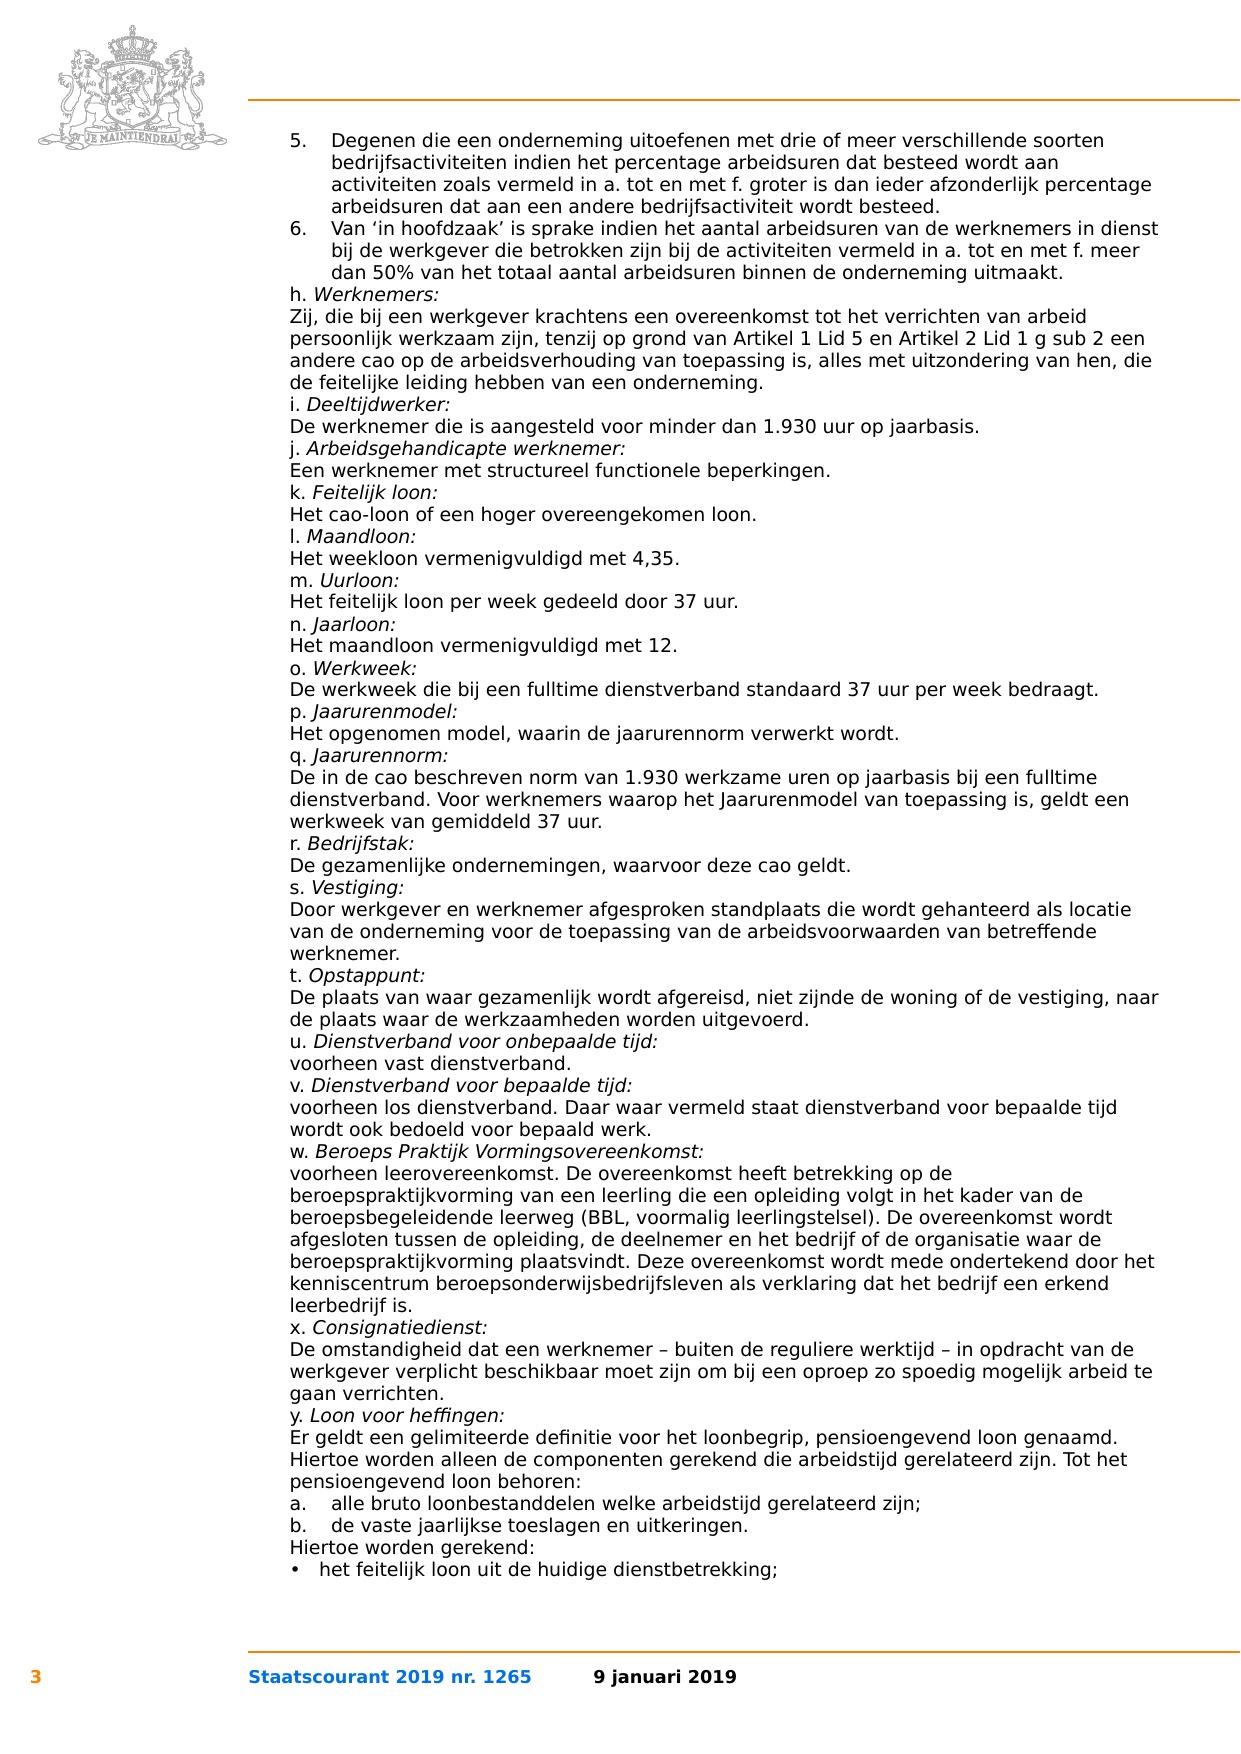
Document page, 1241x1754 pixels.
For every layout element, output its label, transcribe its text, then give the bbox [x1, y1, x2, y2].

text Het feitelijk loon per week gedeeld door 37 uur. [289, 591, 1163, 613]
text voorheen vast dienstverband. [289, 1053, 1163, 1075]
text Het cao-loon of een hoger overeengekomen loon. [289, 503, 1163, 526]
text voorheen leerovereenkomst. De overeenkomst heeft betrekking op de beroepspraktijkvorming van een leerling die een opleiding volgt in het kader van de beroepsbegeleidende leerweg (BBL, voormalig leerlingstelsel). De overeenkomst wordt afgesloten tussen de opleiding, de deelnemer en het bedrijf of de organisatie waar de beroepspraktijkvorming plaatsvindt. Deze overeenkomst wordt mede ondertekend door het kenniscentrum beroepsonderwijsbedrijfsleven als verklaring dat het bedrijf een erkend leerbedrijf is. [289, 1163, 1163, 1317]
text h. Werknemers: [289, 284, 1163, 306]
text Zij, die bij een werkgever krachtens een overeenkomst tot het verrichten van arbeid persoonlijk werkzaam zijn, tenzij op grond van Artikel 1 Lid 5 en Artikel 2 Lid 1 g sub 2 een andere cao op de arbeidsverhouding van toepassing is, alles met uitzondering van hen, die de feitelijke leiding hebben van een onderneming. [289, 306, 1163, 394]
text De werkweek die bij een fulltime dienstverband standaard 37 uur per week bedraagt. [289, 679, 1163, 701]
text De omstandigheid dat een werknemer – buiten de reguliere werktijd – in opdracht van de werkgever verplicht beschikbaar moet zijn om bij een oproep zo spoedig mogelijk arbeid te gaan verrichten. [289, 1339, 1163, 1405]
text v. Dienstverband voor bepaalde tijd: [289, 1075, 1163, 1097]
text t. Opstappunt: [289, 965, 1163, 987]
text Het maandloon vermenigvuldigd met 12. [289, 635, 1163, 657]
text Door werkgever en werknemer afgesproken standplaats die wordt gehanteerd als locatie van de onderneming voor de toepassing van de arbeidsvoorwaarden van betreffende werknemer. [289, 899, 1163, 965]
text b. de vaste jaarlijkse toeslagen en uitkeringen. [289, 1514, 1163, 1537]
text De in de cao beschreven norm van 1.930 werkzame uren op jaarbasis bij een fulltime dienstverband. Voor werknemers waarop het Jaarurenmodel van toepassing is, geldt een werkweek van gemiddeld 37 uur. [289, 767, 1163, 833]
text Hiertoe worden gerekend: [289, 1537, 1163, 1558]
text voorheen los dienstverband. Daar waar vermeld staat dienstverband voor bepaalde tijd wordt ook bedoeld voor bepaald werk. [289, 1097, 1163, 1141]
text 5. Degenen die een onderneming uitoefenen met drie of meer verschillende soorten bedrijfsactiviteiten indien het percentage arbeidsuren dat besteed wordt aan activiteiten zoals vermeld in a. tot en met f. groter is dan ieder afzonderlijk percentage arbeidsuren dat aan een andere bedrijfsactiviteit wordt besteed. [289, 130, 1163, 218]
text u. Dienstverband voor onbepaalde tijd: [289, 1031, 1163, 1053]
text p. Jaarurenmodel: [289, 701, 1163, 723]
text a. alle bruto loonbestanddelen welke arbeidstijd gerelateerd zijn; [289, 1493, 1163, 1514]
text De werknemer die is aangesteld voor minder dan 1.930 uur op jaarbasis. [289, 416, 1163, 438]
text j. Arbeidsgehandicapte werknemer: [289, 438, 1163, 459]
text s. Vestiging: [289, 877, 1163, 899]
text o. Werkweek: [289, 657, 1163, 679]
text m. Uurloon: [289, 569, 1163, 591]
text x. Consignatiedienst: [289, 1317, 1163, 1339]
text Het opgenomen model, waarin de jaarurennorm verwerkt wordt. [289, 723, 1163, 745]
text k. Feitelijk loon: [289, 482, 1163, 503]
text w. Beroeps Praktijk Vormingsovereenkomst: [289, 1141, 1163, 1163]
text Een werknemer met structureel functionele beperkingen. [289, 459, 1163, 482]
picture [38, 25, 227, 150]
text De gezamenlijke ondernemingen, waarvoor deze cao geldt. [289, 855, 1163, 877]
text 6. Van ‘in hoofdzaak’ is sprake indien het aantal arbeidsuren van de werknemers in dienst bij de werkgever die betrokken zijn bij de activiteiten vermeld in a. tot en met f. meer dan 50% van het totaal aantal arbeidsuren binnen de onderneming uitmaakt. [289, 218, 1163, 284]
text • het feitelijk loon uit de huidige dienstbetrekking; [289, 1558, 1163, 1581]
text n. Jaarloon: [289, 613, 1163, 635]
text Het weekloon vermenigvuldigd met 4,35. [289, 547, 1163, 569]
text i. Deeltijdwerker: [289, 394, 1163, 416]
text q. Jaarurennorm: [289, 745, 1163, 767]
text y. Loon voor heffingen: [289, 1405, 1163, 1427]
text r. Bedrijfstak: [289, 833, 1163, 855]
text Er geldt een gelimiteerde definitie voor het loonbegrip, pensioengevend loon genaamd. Hiertoe worden alleen de componenten gerekend die arbeidstijd gerelateerd zijn. Tot het pensioengevend loon behoren: [289, 1427, 1163, 1493]
text De plaats van waar gezamenlijk wordt afgereisd, niet zijnde de woning of de vestiging, naar de plaats waar de werkzaamheden worden uitgevoerd. [289, 987, 1163, 1031]
text l. Maandloon: [289, 526, 1163, 547]
